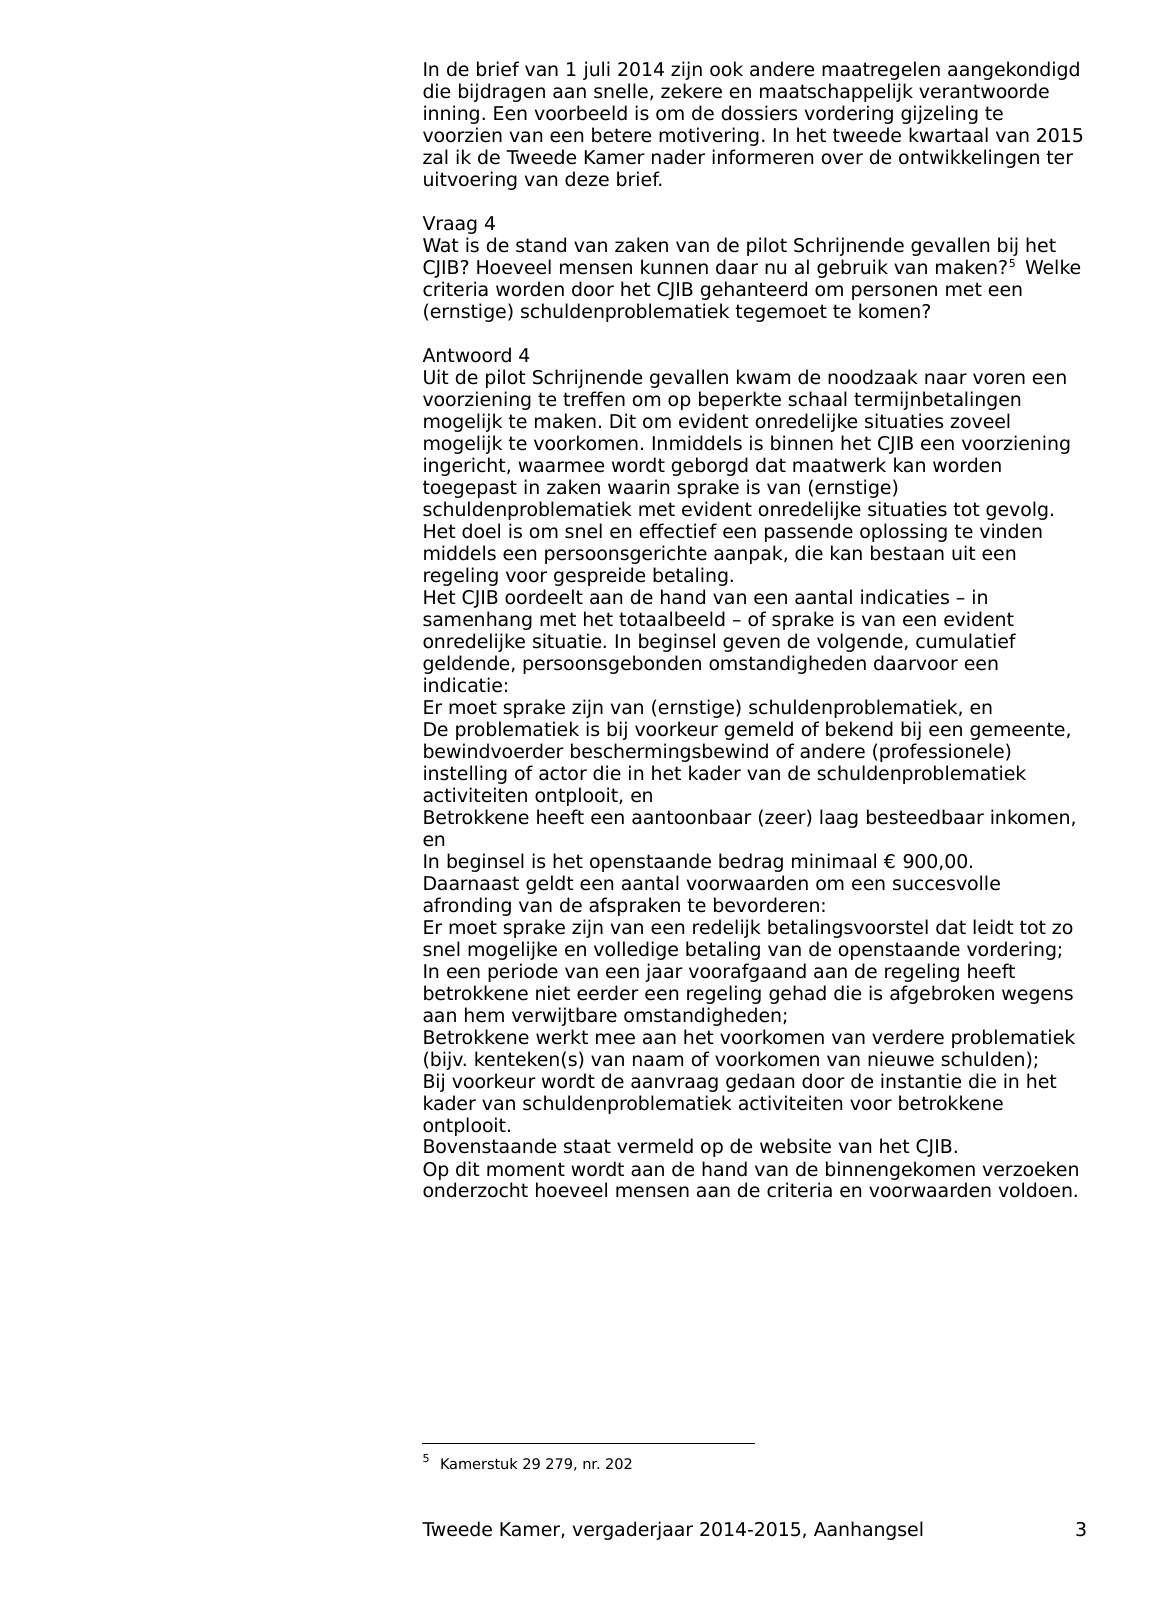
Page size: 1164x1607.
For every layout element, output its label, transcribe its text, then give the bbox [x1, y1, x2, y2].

text In de brief van 1 juli 2014 zijn ook andere maatregelen aangekondigd die bijdragen aan snelle, zekere en maatschappelijk verantwoorde inning. Een voorbeeld is om de dossiers vordering gijzeling te voorzien van een betere motivering. In het tweede kwartaal van 2015 zal ik de Tweede Kamer nader informeren over de ontwikkelingen ter uitvoering van deze brief. [422, 59, 1087, 191]
text Er moet sprake zijn van (ernstige) schuldenproblematiek, en [422, 697, 1087, 719]
text Antwoord 4 [422, 345, 1087, 367]
text Betrokkene werkt mee aan het voorkomen van verdere problematiek (bijv. kenteken(s) van naam of voorkomen van nieuwe schulden); [422, 1027, 1087, 1071]
text Bovenstaande staat vermeld op de website van het CJIB. [422, 1136, 1087, 1158]
text In beginsel is het openstaande bedrag minimaal € 900,00. [422, 851, 1087, 873]
text Op dit moment wordt aan de hand van de binnengekomen verzoeken onderzocht hoeveel mensen aan de criteria en voorwaarden voldoen. [422, 1158, 1087, 1202]
text Bij voorkeur wordt de aanvraag gedaan door de instantie die in het kader van schuldenproblematiek activiteiten voor betrokkene ontplooit. [422, 1071, 1087, 1136]
text Uit de pilot Schrijnende gevallen kwam de noodzaak naar voren een voorziening te treffen om op beperkte schaal termijnbetalingen mogelijk te maken. Dit om evident onredelijke situaties zoveel mogelijk te voorkomen. Inmiddels is binnen het CJIB een voorziening ingericht, waarmee wordt geborgd dat maatwerk kan worden toegepast in zaken waarin sprake is van (ernstige) schuldenproblematiek met evident onredelijke situaties tot gevolg. Het doel is om snel en effectief een passende oplossing te vinden middels een persoonsgerichte aanpak, die kan bestaan uit een regeling voor gespreide betaling. [422, 367, 1087, 587]
text Het CJIB oordeelt aan de hand van een aantal indicaties – in samenhang met het totaalbeeld – of sprake is van een evident onredelijke situatie. In beginsel geven de volgende, cumulatief geldende, persoonsgebonden omstandigheden daarvoor een indicatie: [422, 587, 1087, 697]
text Vraag 4 [422, 213, 1087, 235]
text Er moet sprake zijn van een redelijk betalingsvoorstel dat leidt tot zo snel mogelijke en volledige betaling van de openstaande vordering; [422, 917, 1087, 961]
text In een periode van een jaar voorafgaand aan de regeling heeft betrokkene niet eerder een regeling gehad die is afgebroken wegens aan hem verwijtbare omstandigheden; [422, 961, 1087, 1027]
text De problematiek is bij voorkeur gemeld of bekend bij een gemeente, bewindvoerder beschermingsbewind of andere (professionele) instelling of actor die in het kader van de schuldenproblematiek activiteiten ontplooit, en [422, 719, 1087, 807]
text Betrokkene heeft een aantoonbaar (zeer) laag besteedbaar inkomen, en [422, 807, 1087, 851]
text Daarnaast geldt een aantal voorwaarden om een succesvolle afronding van de afspraken te bevorderen: [422, 873, 1087, 917]
text Wat is de stand van zaken van de pilot Schrijnende gevallen bij het CJIB? Hoeveel mensen kunnen daar nu al gebruik van maken? Welke criteria worden door het CJIB gehanteerd om personen met een (ernstige) schuldenproblematiek tegemoet te komen? [422, 235, 1087, 323]
text Kamerstuk 29 279, nr. 202 [422, 1452, 1087, 1474]
